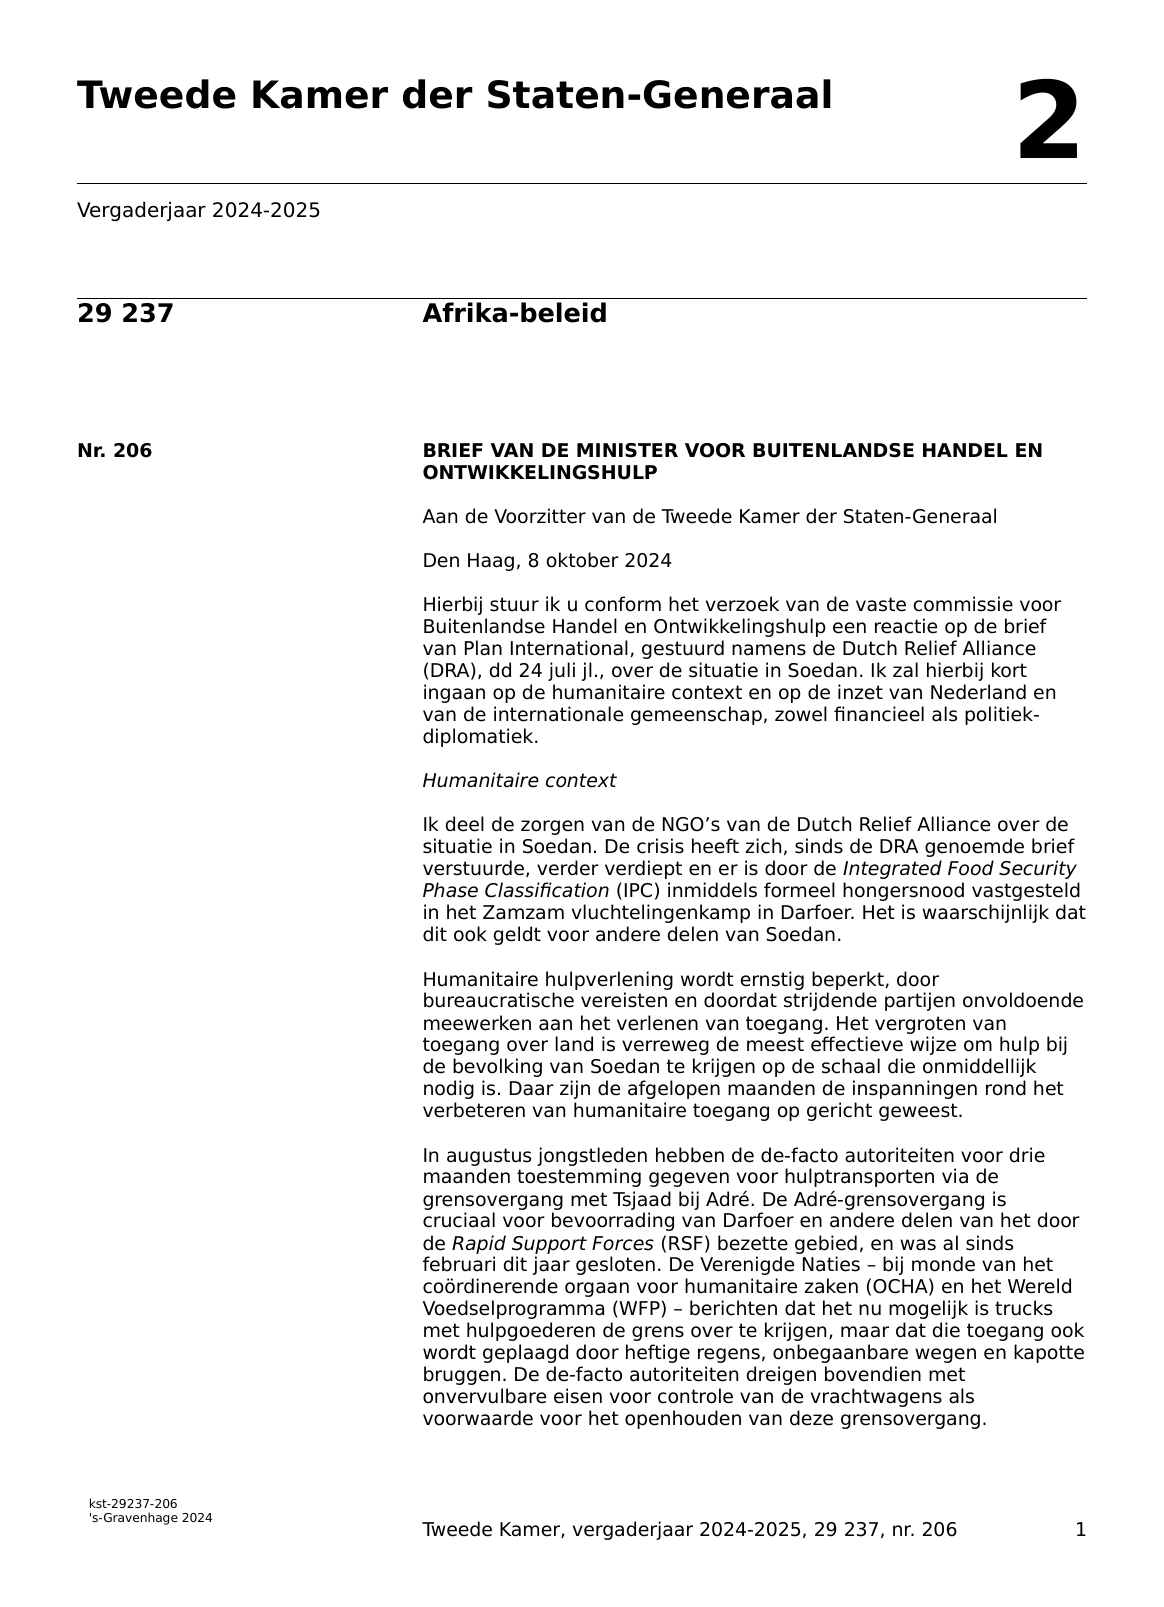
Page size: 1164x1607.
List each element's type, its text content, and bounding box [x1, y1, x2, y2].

text In augustus jongstleden hebben de de-facto autoriteiten voor drie maanden toestemming gegeven voor hulptransporten via de grensovergang met Tsjaad bij Adré. De Adré-grensovergang is cruciaal voor bevoorrading van Darfoer en andere delen van het door de Rapid Support Forces (RSF) bezette gebied, en was al sinds februari dit jaar gesloten. De Verenigde Naties – bij monde van het coördinerende orgaan voor humanitaire zaken (OCHA) en het Wereld Voedselprogramma (WFP) – berichten dat het nu mogelijk is trucks met hulpgoederen de grens over te krijgen, maar dat die toegang ook wordt geplaagd door heftige regens, onbegaanbare wegen en kapotte bruggen. De de-facto autoriteiten dreigen bovendien met onvervulbare eisen voor controle van de vrachtwagens als voorwaarde voor het openhouden van deze grensovergang. [422, 1144, 1087, 1430]
text Ik deel de zorgen van de NGO’s van de Dutch Relief Alliance over de situatie in Soedan. De crisis heeft zich, sinds de DRA genoemde brief verstuurde, verder verdiept en er is door de Integrated Food Security Phase Classification (IPC) inmiddels formeel hongersnood vastgesteld in het Zamzam vluchtelingenkamp in Darfoer. Het is waarschijnlijk dat dit ook geldt voor andere delen van Soedan. [422, 814, 1087, 946]
text Humanitaire hulpverlening wordt ernstig beperkt, door bureaucratische vereisten en doordat strijdende partijen onvoldoende meewerken aan het verlenen van toegang. Het vergroten van toegang over land is verreweg de meest effectieve wijze om hulp bij de bevolking van Soedan te krijgen op de schaal die onmiddellijk nodig is. Daar zijn de afgelopen maanden de inspanningen rond het verbeteren van humanitaire toegang op gericht geweest. [422, 968, 1087, 1122]
subtitle Nr. 206 BRIEF VAN DE MINISTER VOOR BUITENLANDSE HANDEL EN ONTWIKKELINGSHULP [77, 440, 1087, 484]
text Aan de Voorzitter van de Tweede Kamer der Staten-Generaal [422, 506, 1087, 528]
text 's-Gravenhage 2024 [88, 1511, 323, 1525]
text Hierbij stuur ik u conform het verzoek van de vaste commissie voor Buitenlandse Handel en Ontwikkelingshulp een reactie op de brief van Plan International, gestuurd namens de Dutch Relief Alliance (DRA), dd 24 juli jl., over de situatie in Soedan. Ik zal hierbij kort ingaan op de humanitaire context en op de inzet van Nederland en van de internationale gemeenschap, zowel financieel als politiek-diplomatiek. [422, 594, 1087, 748]
table_header Tweede Kamer der Staten-Generaal [77, 59, 886, 183]
table_cell Vergaderjaar 2024-2025 [77, 184, 1087, 298]
subtitle 29 237 Afrika-beleid [77, 299, 1087, 329]
table_header 2 [886, 59, 1087, 183]
subtitle Humanitaire context [422, 770, 1087, 792]
text Den Haag, 8 oktober 2024 [422, 550, 1087, 572]
text kst-29237-206 [88, 1497, 323, 1511]
